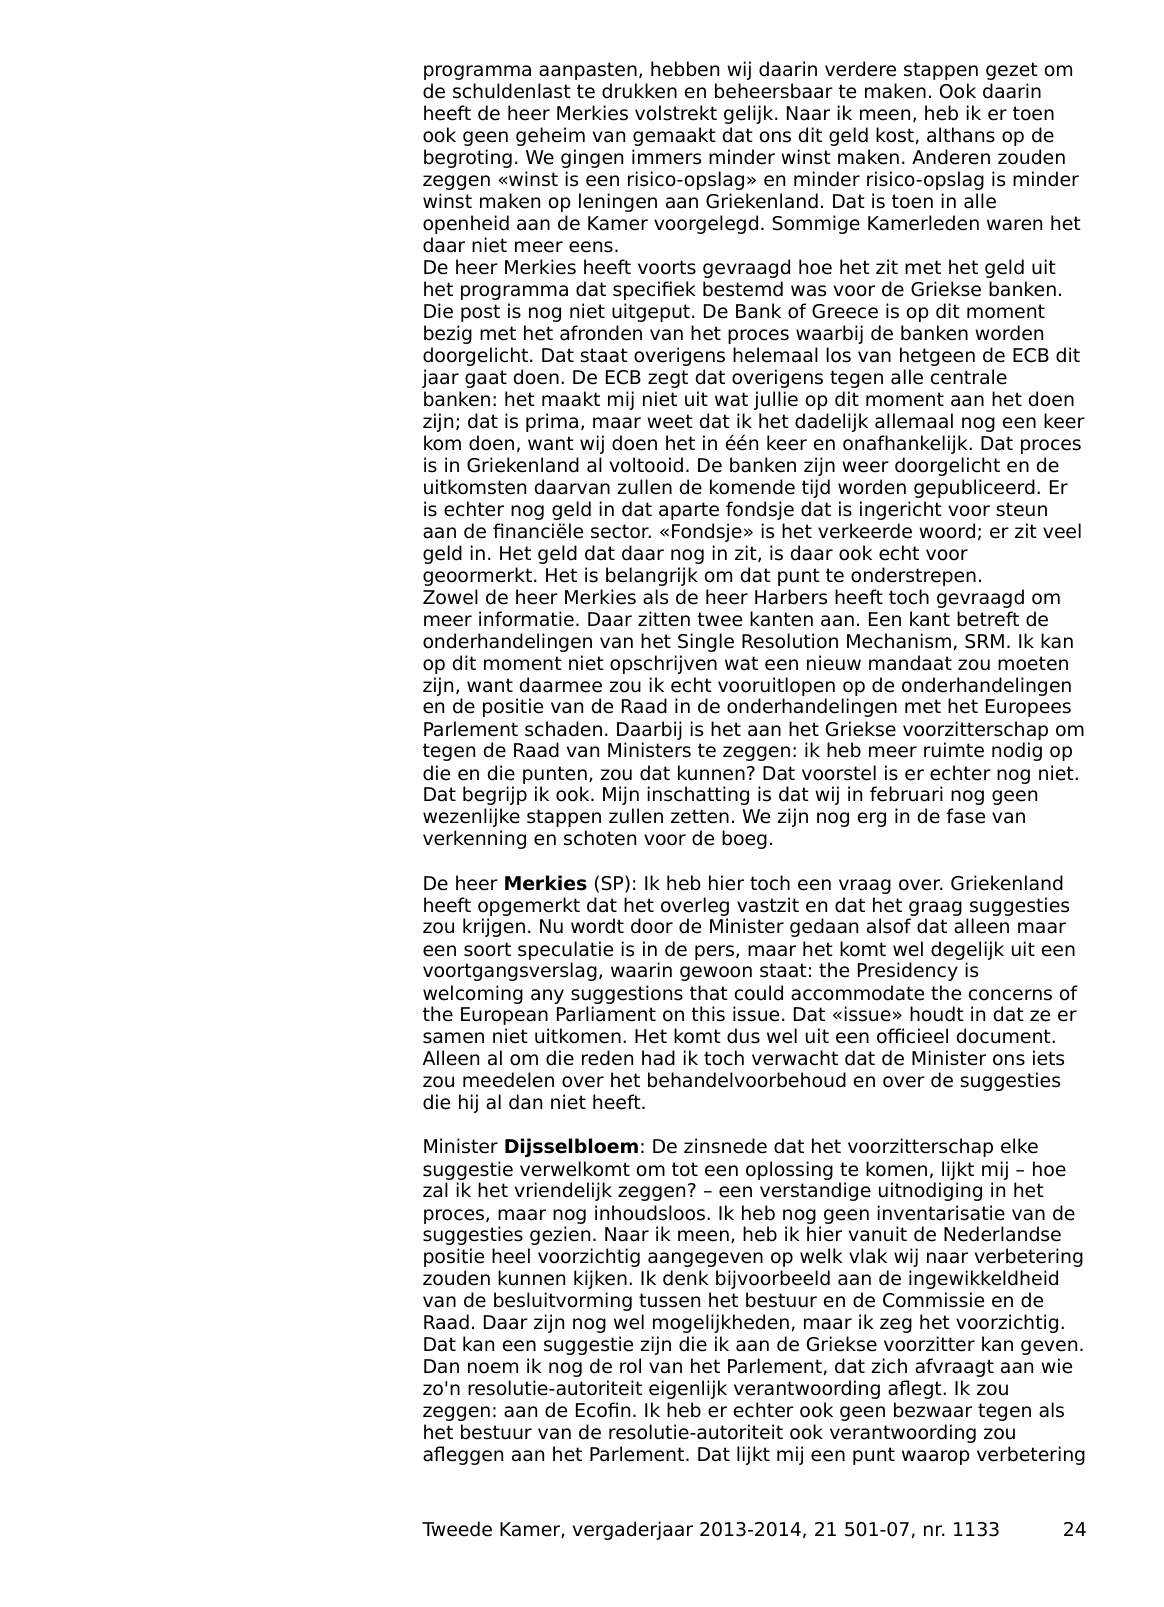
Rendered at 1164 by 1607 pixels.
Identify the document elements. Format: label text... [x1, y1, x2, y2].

text Zowel de heer Merkies als de heer Harbers heeft toch gevraagd om meer informatie. Daar zitten twee kanten aan. Een kant betreft de onderhandelingen van het Single Resolution Mechanism, SRM. Ik kan op dit moment niet opschrijven wat een nieuw mandaat zou moeten zijn, want daarmee zou ik echt vooruitlopen op de onderhandelingen en de positie van de Raad in de onderhandelingen met het Europees Parlement schaden. Daarbij is het aan het Griekse voorzitterschap om tegen de Raad van Ministers te zeggen: ik heb meer ruimte nodig op die en die punten, zou dat kunnen? Dat voorstel is er echter nog niet. Dat begrijp ik ook. Mijn inschatting is dat wij in februari nog geen wezenlijke stappen zullen zetten. We zijn nog erg in de fase van verkenning en schoten voor de boeg. [422, 587, 1087, 850]
text programma aanpasten, hebben wij daarin verdere stappen gezet om de schuldenlast te drukken en beheersbaar te maken. Ook daarin heeft de heer Merkies volstrekt gelijk. Naar ik meen, heb ik er toen ook geen geheim van gemaakt dat ons dit geld kost, althans op de begroting. We gingen immers minder winst maken. Anderen zouden zeggen «winst is een risico-opslag» en minder risico-opslag is minder winst maken op leningen aan Griekenland. Dat is toen in alle openheid aan de Kamer voorgelegd. Sommige Kamerleden waren het daar niet meer eens. [422, 59, 1087, 257]
text Minister Dijsselbloem: De zinsnede dat het voorzitterschap elke suggestie verwelkomt om tot een oplossing te komen, lijkt mij – hoe zal ik het vriendelijk zeggen? – een verstandige uitnodiging in het proces, maar nog inhoudsloos. Ik heb nog geen inventarisatie van de suggesties gezien. Naar ik meen, heb ik hier vanuit de Nederlandse positie heel voorzichtig aangegeven op welk vlak wij naar verbetering zouden kunnen kijken. Ik denk bijvoorbeeld aan de ingewikkeldheid van de besluitvorming tussen het bestuur en de Commissie en de Raad. Daar zijn nog wel mogelijkheden, maar ik zeg het voorzichtig. Dat kan een suggestie zijn die ik aan de Griekse voorzitter kan geven. Dan noem ik nog de rol van het Parlement, dat zich afvraagt aan wie zo'n resolutie-autoriteit eigenlijk verantwoording aflegt. Ik zou zeggen: aan de Ecofin. Ik heb er echter ook geen bezwaar tegen als het bestuur van de resolutie-autoriteit ook verantwoording zou afleggen aan het Parlement. Dat lijkt mij een punt waarop verbetering [422, 1136, 1087, 1466]
text De heer Merkies heeft voorts gevraagd hoe het zit met het geld uit het programma dat specifiek bestemd was voor de Griekse banken. Die post is nog niet uitgeput. De Bank of Greece is op dit moment bezig met het afronden van het proces waarbij de banken worden doorgelicht. Dat staat overigens helemaal los van hetgeen de ECB dit jaar gaat doen. De ECB zegt dat overigens tegen alle centrale banken: het maakt mij niet uit wat jullie op dit moment aan het doen zijn; dat is prima, maar weet dat ik het dadelijk allemaal nog een keer kom doen, want wij doen het in één keer en onafhankelijk. Dat proces is in Griekenland al voltooid. De banken zijn weer doorgelicht en de uitkomsten daarvan zullen de komende tijd worden gepubliceerd. Er is echter nog geld in dat aparte fondsje dat is ingericht voor steun aan de financiële sector. «Fondsje» is het verkeerde woord; er zit veel geld in. Het geld dat daar nog in zit, is daar ook echt voor geoormerkt. Het is belangrijk om dat punt te onderstrepen. [422, 257, 1087, 587]
text De heer Merkies (SP): Ik heb hier toch een vraag over. Griekenland heeft opgemerkt dat het overleg vastzit en dat het graag suggesties zou krijgen. Nu wordt door de Minister gedaan alsof dat alleen maar een soort speculatie is in de pers, maar het komt wel degelijk uit een voortgangsverslag, waarin gewoon staat: the Presidency is welcoming any suggestions that could accommodate the concerns of the European Parliament on this issue. Dat «issue» houdt in dat ze er samen niet uitkomen. Het komt dus wel uit een officieel document. Alleen al om die reden had ik toch verwacht dat de Minister ons iets zou meedelen over het behandelvoorbehoud en over de suggesties die hij al dan niet heeft. [422, 872, 1087, 1114]
